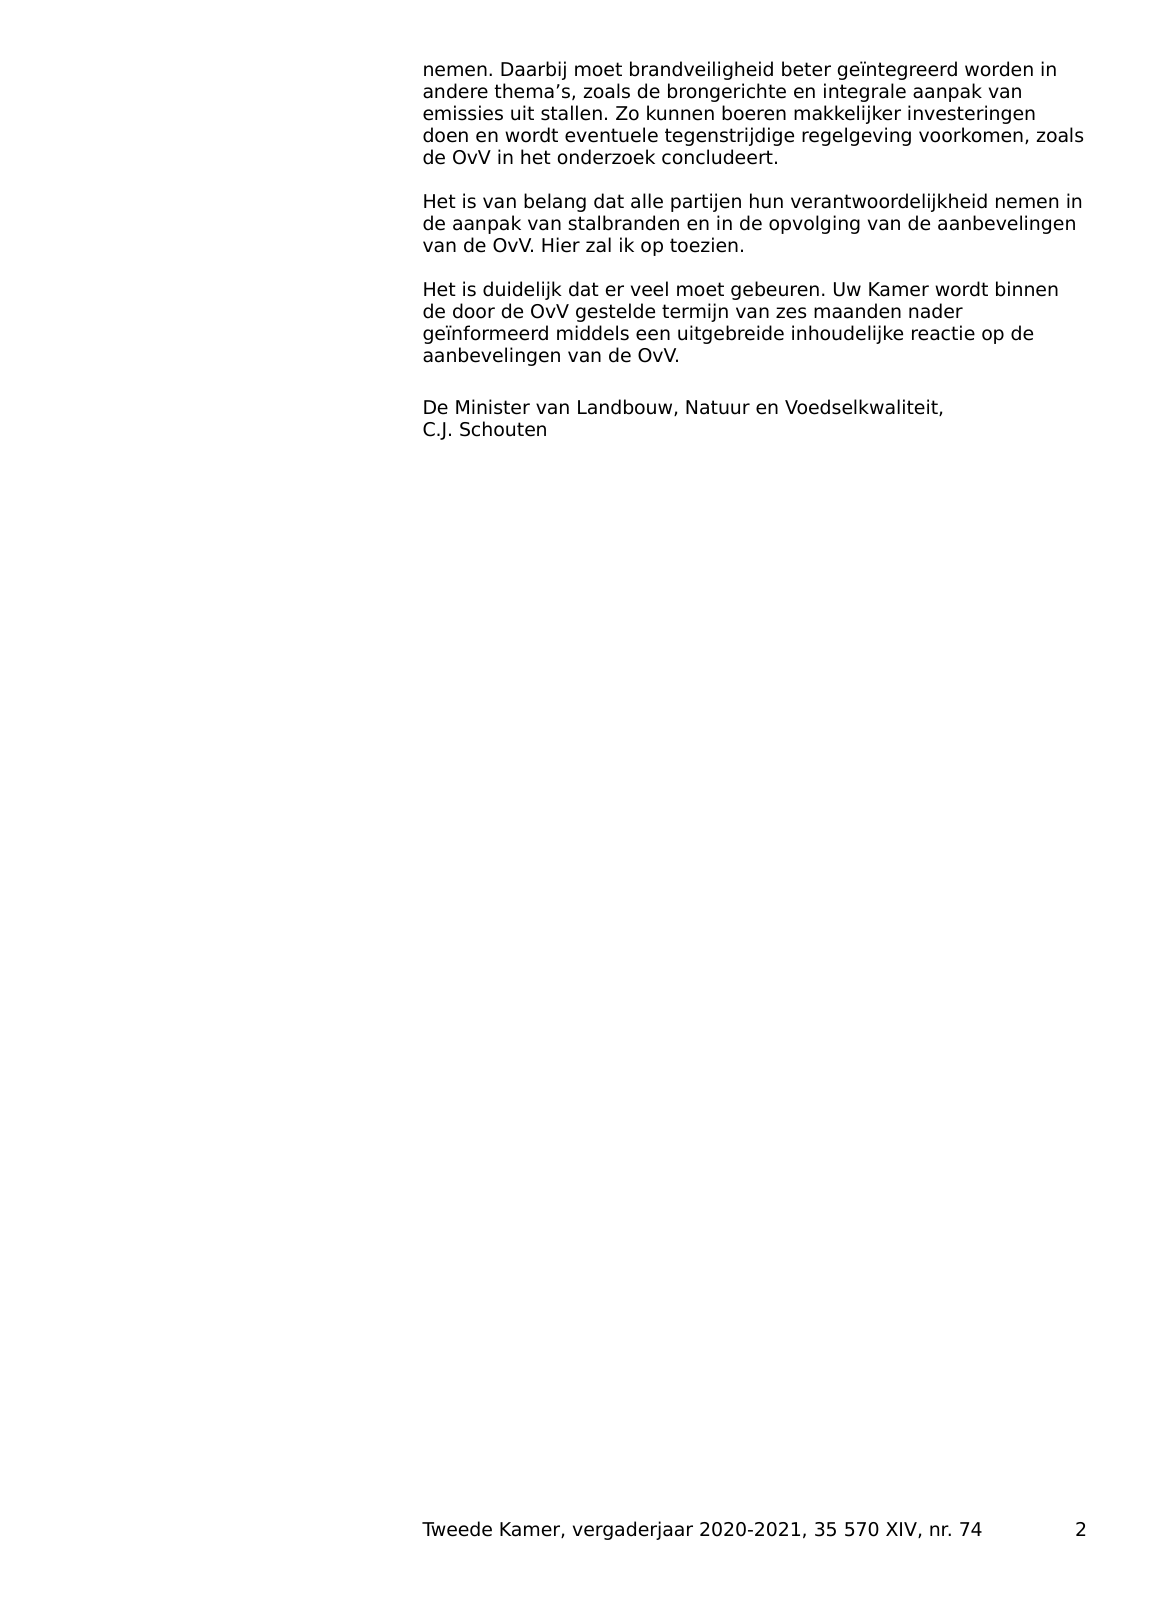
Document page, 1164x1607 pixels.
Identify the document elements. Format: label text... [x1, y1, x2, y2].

text Het is van belang dat alle partijen hun verantwoordelijkheid nemen in de aanpak van stalbranden en in de opvolging van de aanbevelingen van de OvV. Hier zal ik op toezien. [422, 191, 1087, 257]
text nemen. Daarbij moet brandveiligheid beter geïntegreerd worden in andere thema’s, zoals de brongerichte en integrale aanpak van emissies uit stallen. Zo kunnen boeren makkelijker investeringen doen en wordt eventuele tegenstrijdige regelgeving voorkomen, zoals de OvV in het onderzoek concludeert. [422, 59, 1087, 169]
text Het is duidelijk dat er veel moet gebeuren. Uw Kamer wordt binnen de door de OvV gestelde termijn van zes maanden nader geïnformeerd middels een uitgebreide inhoudelijke reactie op de aanbevelingen van de OvV. [422, 279, 1087, 367]
text De Minister van Landbouw, Natuur en Voedselkwaliteit, C.J. Schouten [422, 397, 1087, 441]
